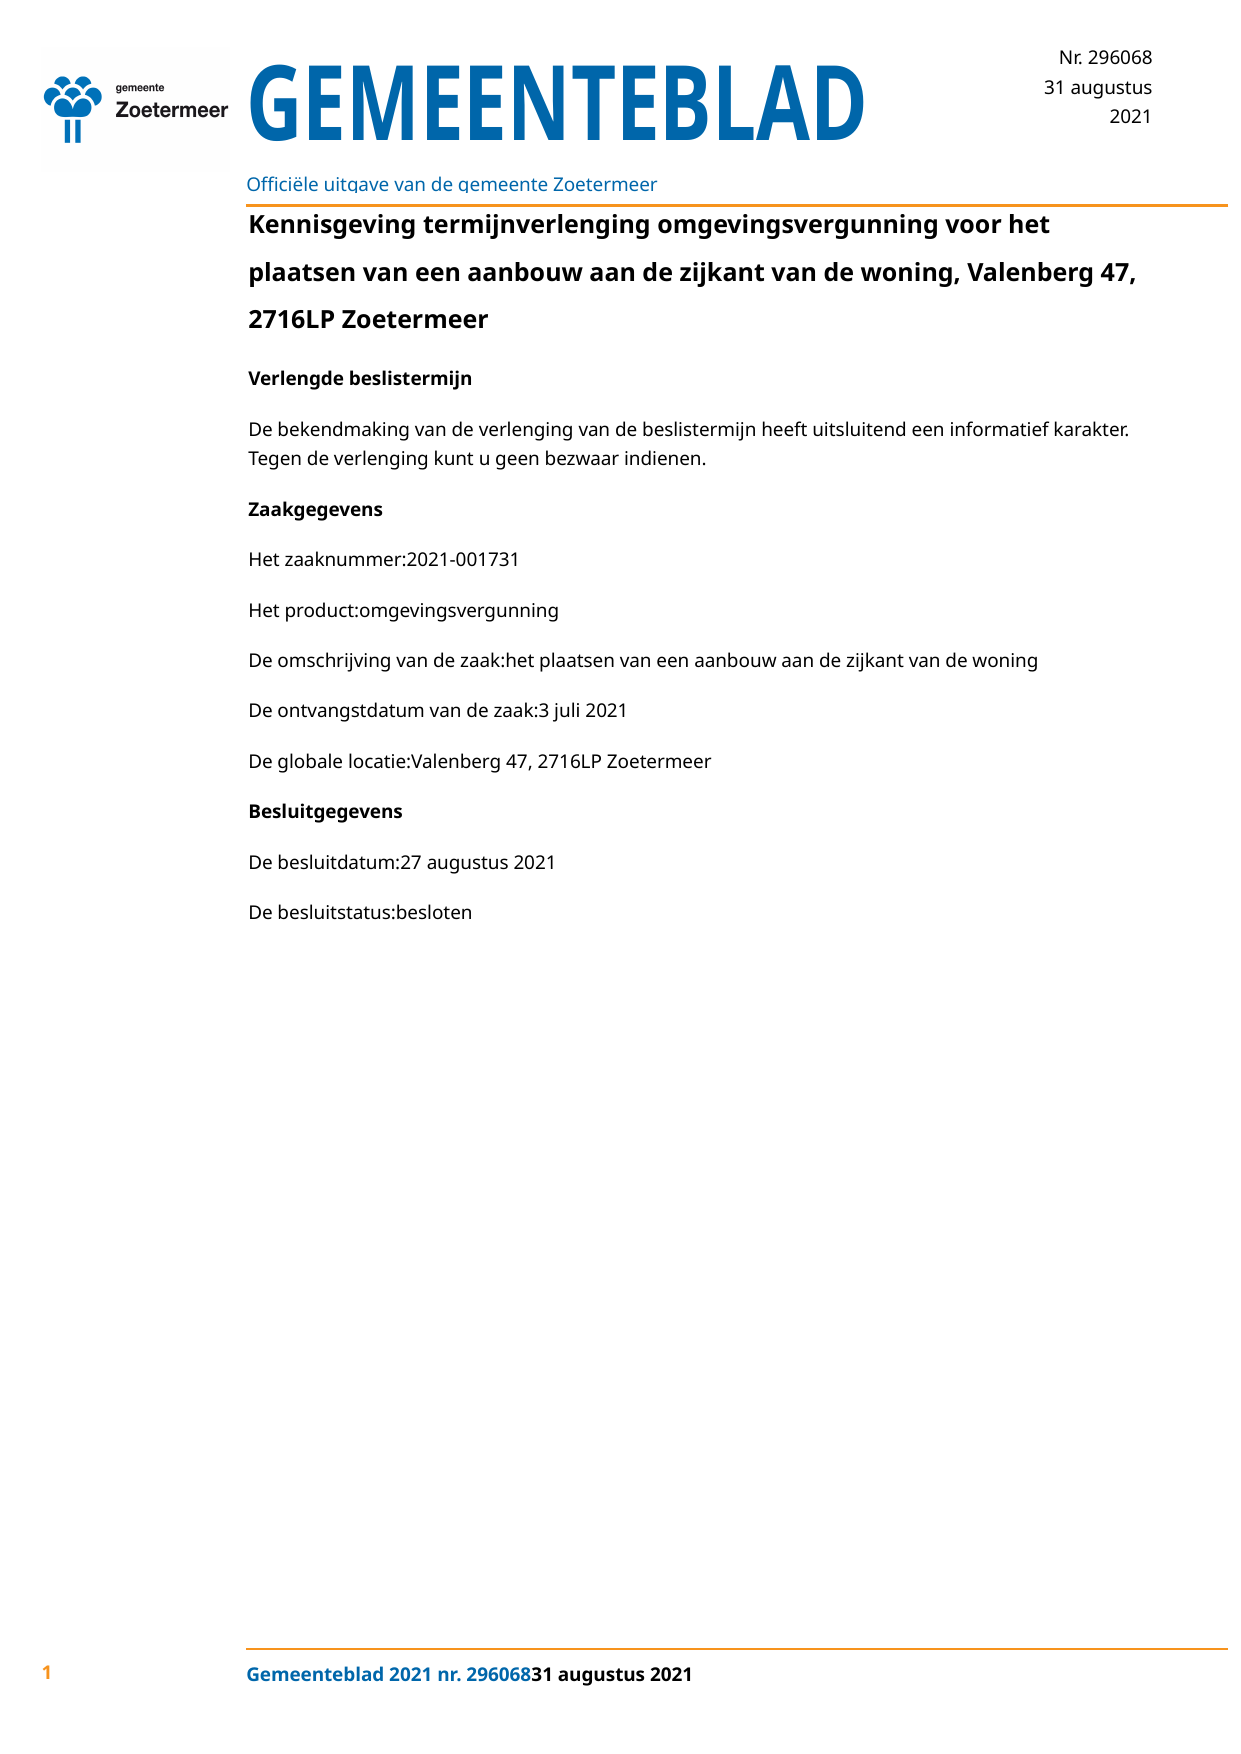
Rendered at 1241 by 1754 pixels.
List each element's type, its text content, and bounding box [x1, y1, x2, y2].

text Het zaaknummer:2021-001731 [248, 546, 1152, 572]
text De bekendmaking van de verlenging van de beslistermijn heeft uitsluitend een informatief karakter. Tegen de verlenging kunt u geen bezwaar indienen. [248, 416, 1152, 471]
text De ontvangstdatum van de zaak:3 juli 2021 [248, 698, 1152, 723]
picture [41, 47, 231, 172]
text De globale locatie:Valenberg 47, 2716LP Zoetermeer [248, 748, 1152, 774]
text Kennisgeving termijnverlenging omgevingsvergunning voor het plaatsen van een aanbouw aan de zijkant van de woning, Valenberg 47, 2716LP Zoetermeer [248, 207, 1152, 336]
text Verlengde beslistermijn [248, 366, 1152, 391]
text De besluitstatus:besloten [248, 899, 1152, 925]
text Zaakgegevens [248, 496, 1152, 522]
text Besluitgegevens [248, 798, 1152, 824]
text Het product:omgevingsvergunning [248, 597, 1152, 622]
text De besluitdatum:27 augustus 2021 [248, 849, 1152, 874]
text De omschrijving van de zaak:het plaatsen van een aanbouw aan de zijkant van de woning [248, 647, 1152, 673]
